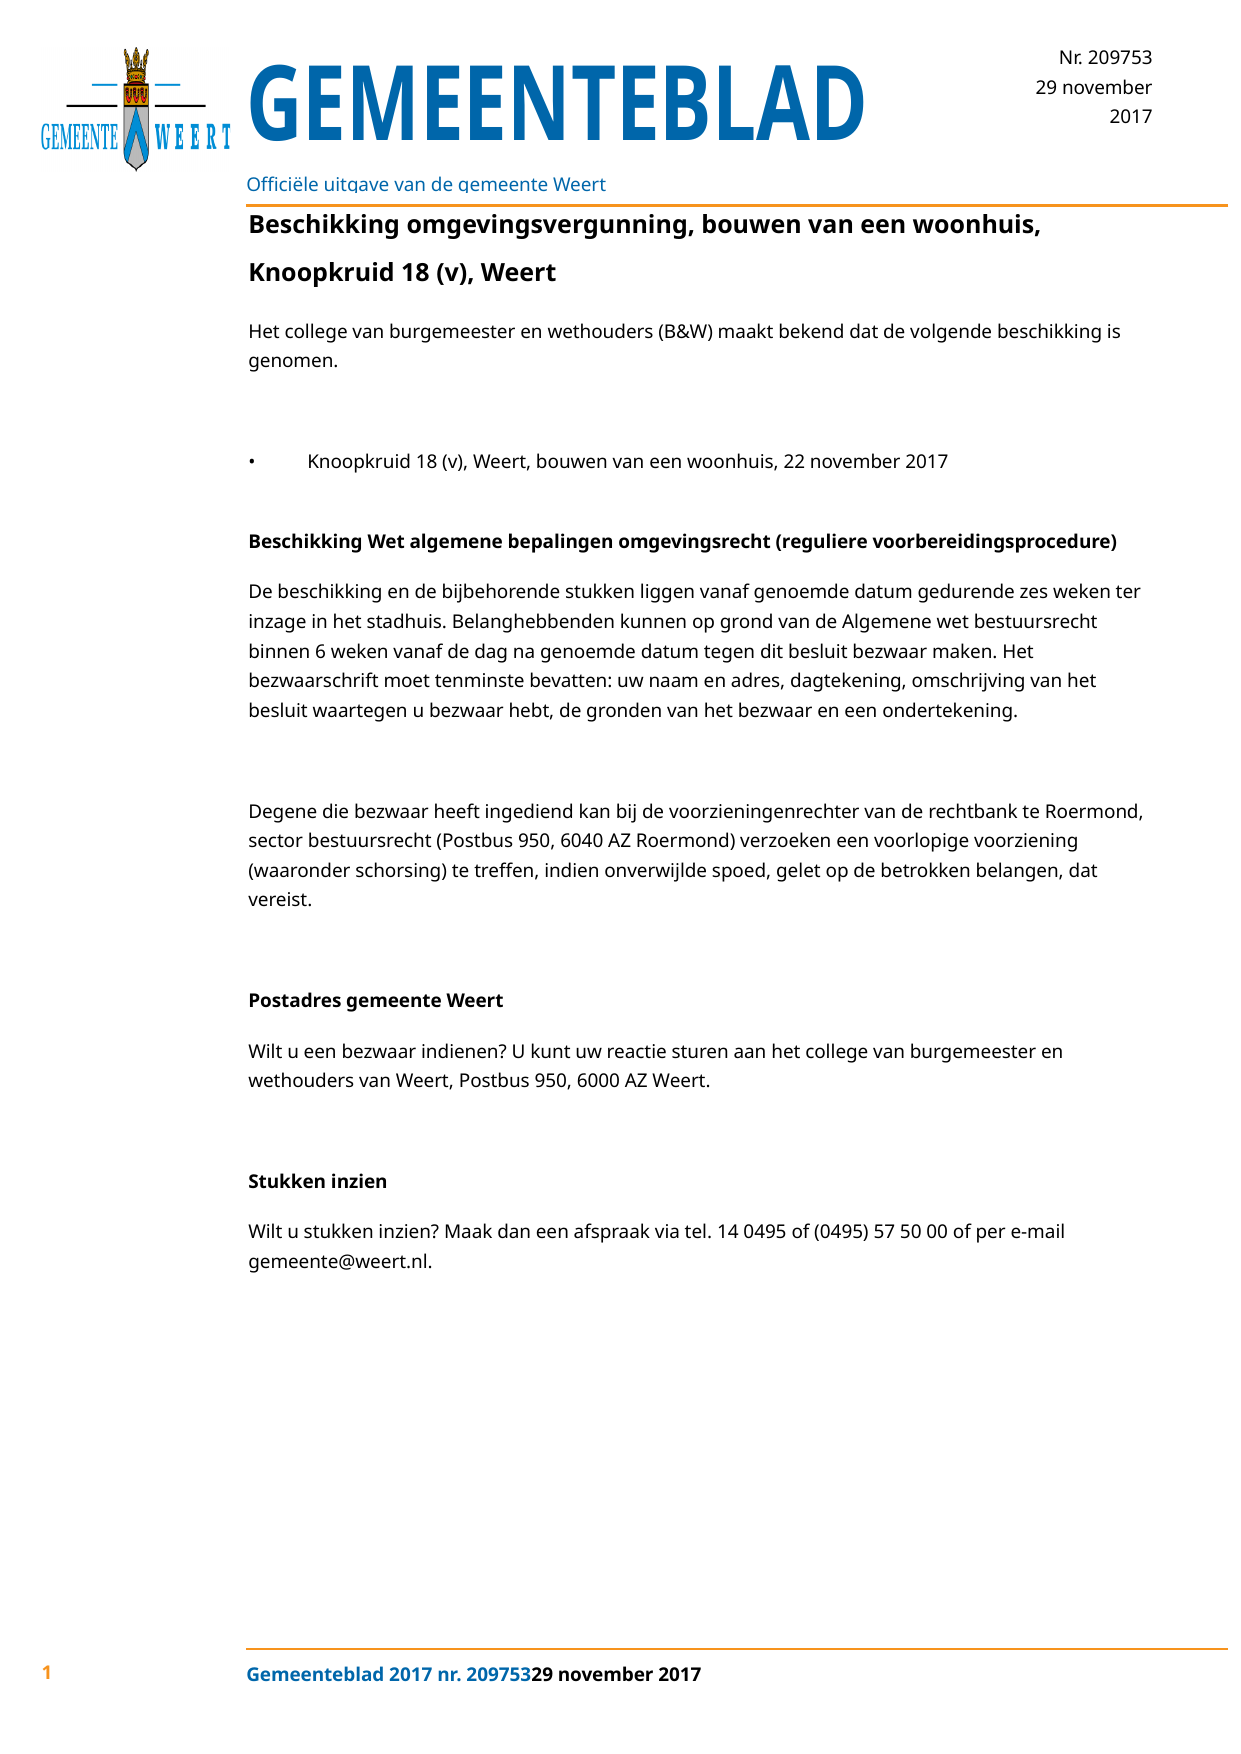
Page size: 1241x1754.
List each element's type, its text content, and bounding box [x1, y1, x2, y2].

text Postadres gemeente Weert [248, 987, 1152, 1013]
text Wilt u een bezwaar indienen? U kunt uw reactie sturen aan het college van burgemeester en wethouders van Weert, Postbus 950, 6000 AZ Weert. [248, 1038, 1152, 1093]
text Beschikking omgevingsvergunning, bouwen van een woonhuis, Knoopkruid 18 (v), Weert [248, 207, 1152, 288]
text De beschikking en de bijbehorende stukken liggen vanaf genoemde datum gedurende zes weken ter inzage in het stadhuis. Belanghebbenden kunnen op grond van de Algemene wet bestuursrecht binnen 6 weken vanaf de dag na genoemde datum tegen dit besluit bezwaar maken. Het bezwaarschrift moet tenminste bevatten: uw naam en adres, dagtekening, omschrijving van het besluit waartegen u bezwaar hebt, de gronden van het bezwaar en een ondertekening. [248, 579, 1152, 723]
text Beschikking Wet algemene bepalingen omgevingsrecht (reguliere voorbereidingsprocedure) [248, 528, 1152, 554]
text Het college van burgemeester en wethouders (B&W) maakt bekend dat de volgende beschikking is genomen. [248, 318, 1152, 373]
picture [41, 47, 231, 172]
list Knoopkruid 18 (v), Weert, bouwen van een woonhuis, 22 november 2017 [248, 448, 1152, 474]
text Stukken inzien [248, 1168, 1152, 1194]
text Wilt u stukken inzien? Maak dan een afspraak via tel. 14 0495 of (0495) 57 50 00 of per e-mail gemeente@weert.nl. [248, 1219, 1152, 1274]
text Degene die bezwaar heeft ingediend kan bij de voorzieningenrechter van de rechtbank te Roermond, sector bestuursrecht (Postbus 950, 6040 AZ Roermond) verzoeken een voorlopige voorziening (waaronder schorsing) te treffen, indien onverwijlde spoed, gelet op de betrokken belangen, dat vereist. [248, 798, 1152, 912]
